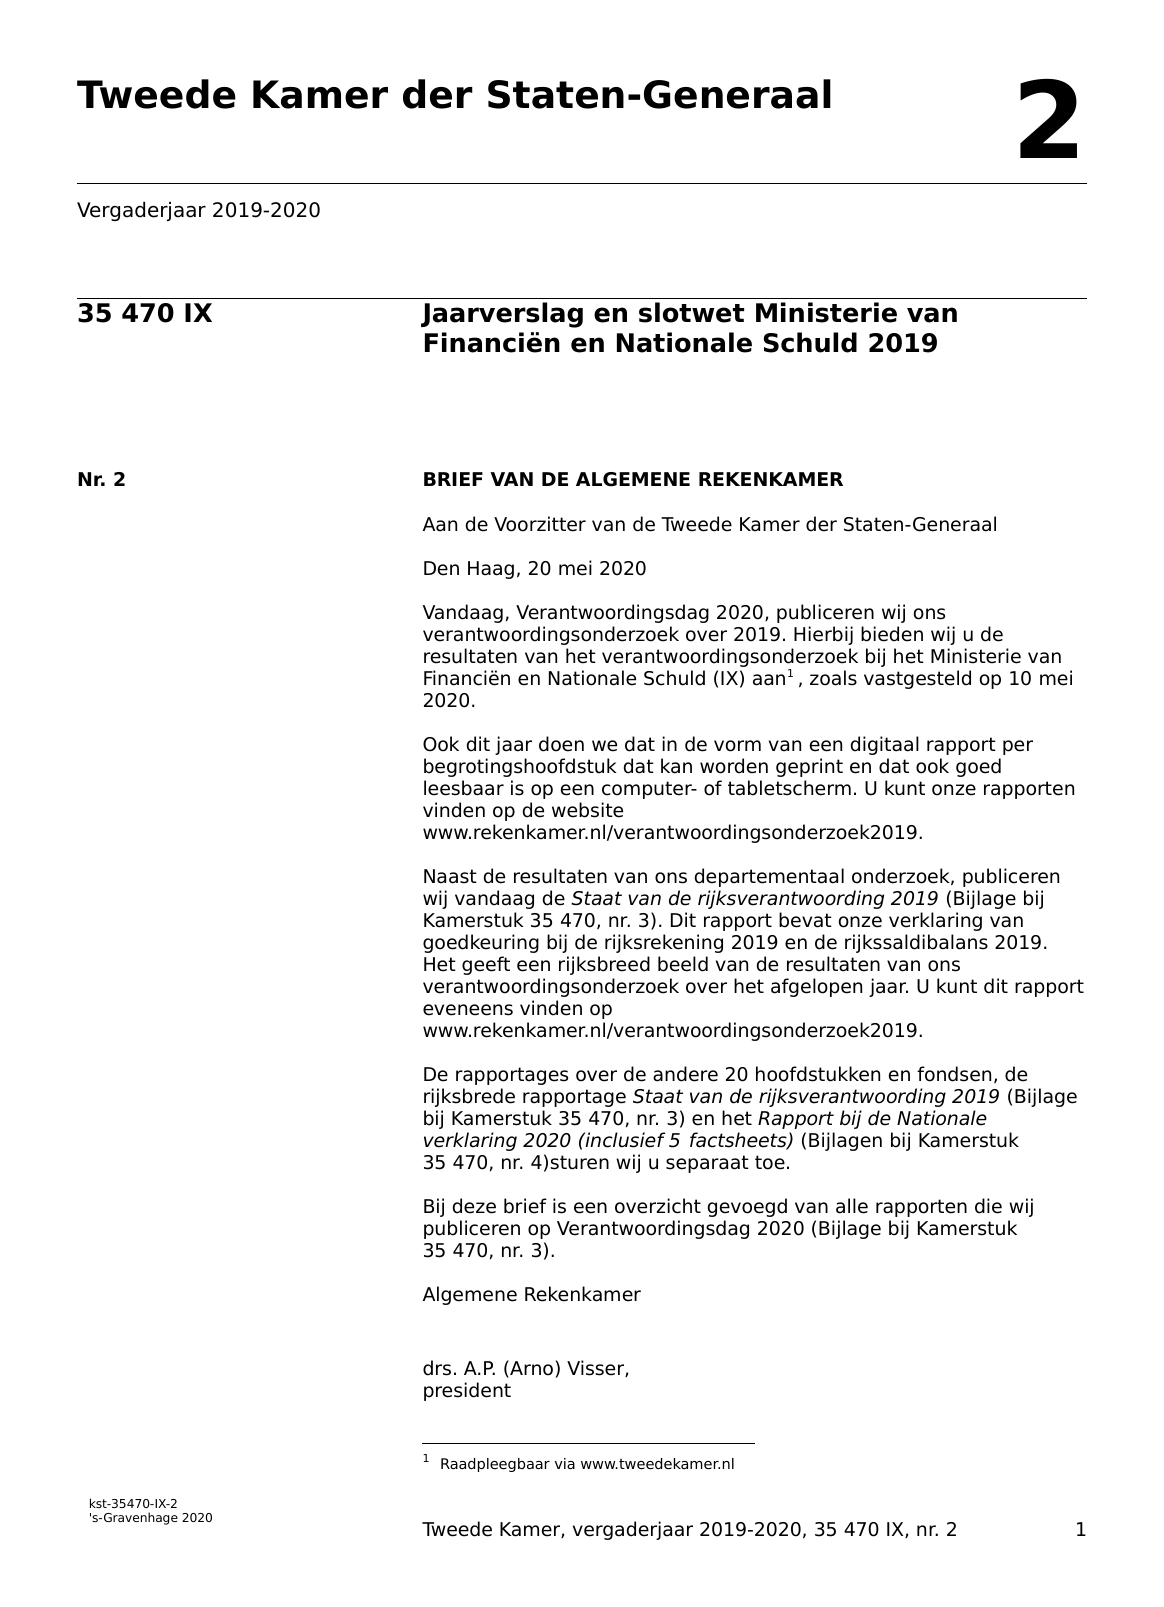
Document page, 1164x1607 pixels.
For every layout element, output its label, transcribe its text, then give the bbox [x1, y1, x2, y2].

subtitle Nr. 2 BRIEF VAN DE ALGEMENE REKENKAMER [77, 469, 1087, 491]
text Bij deze brief is een overzicht gevoegd van alle rapporten die wij publiceren op Verantwoordingsdag 2020 (Bijlage bij Kamerstuk 35 470, nr. 3). [422, 1196, 1087, 1262]
table_header 2 [886, 59, 1087, 183]
text drs. A.P. (Arno) Visser, president [422, 1336, 1087, 1402]
table_cell Vergaderjaar 2019-2020 [77, 184, 1087, 298]
text Aan de Voorzitter van de Tweede Kamer der Staten-Generaal [422, 513, 1087, 536]
table_header Tweede Kamer der Staten-Generaal [77, 59, 886, 183]
subtitle 35 470 IX Jaarverslag en slotwet Ministerie van Financiën en Nationale Schuld 2019 [77, 299, 1087, 358]
text Den Haag, 20 mei 2020 [422, 558, 1087, 580]
text Ook dit jaar doen we dat in de vorm van een digitaal rapport per begrotingshoofdstuk dat kan worden geprint en dat ook goed leesbaar is op een computer- of tabletscherm. U kunt onze rapporten vinden op de website www.rekenkamer.nl/verantwoordingsonderzoek2019. [422, 734, 1087, 844]
text Raadpleegbaar via www.tweedekamer.nl [422, 1452, 1087, 1474]
text Algemene Rekenkamer [422, 1284, 1087, 1306]
text kst-35470-IX-2 [88, 1497, 323, 1511]
text De rapportages over de andere 20 hoofdstukken en fondsen, de rijksbrede rapportage Staat van de rijksverantwoording 2019 (Bijlage bij Kamerstuk 35 470, nr. 3) en het Rapport bij de Nationale verklaring 2020 (inclusief 5 factsheets) (Bijlagen bij Kamerstuk 35 470, nr. 4)sturen wij u separaat toe. [422, 1064, 1087, 1174]
text Naast de resultaten van ons departementaal onderzoek, publiceren wij vandaag de Staat van de rijksverantwoording 2019 (Bijlage bij Kamerstuk 35 470, nr. 3). Dit rapport bevat onze verklaring van goedkeuring bij de rijksrekening 2019 en de rijkssaldibalans 2019. Het geeft een rijksbreed beeld van de resultaten van ons verantwoordingsonderzoek over het afgelopen jaar. U kunt dit rapport eveneens vinden op www.rekenkamer.nl/verantwoordingsonderzoek2019. [422, 866, 1087, 1042]
text 's-Gravenhage 2020 [88, 1511, 323, 1525]
text Vandaag, Verantwoordingsdag 2020, publiceren wij ons verantwoordingsonderzoek over 2019. Hierbij bieden wij u de resultaten van het verantwoordingsonderzoek bij het Ministerie van Financiën en Nationale Schuld (IX) aan, zoals vastgesteld op 10 mei 2020. [422, 602, 1087, 712]
